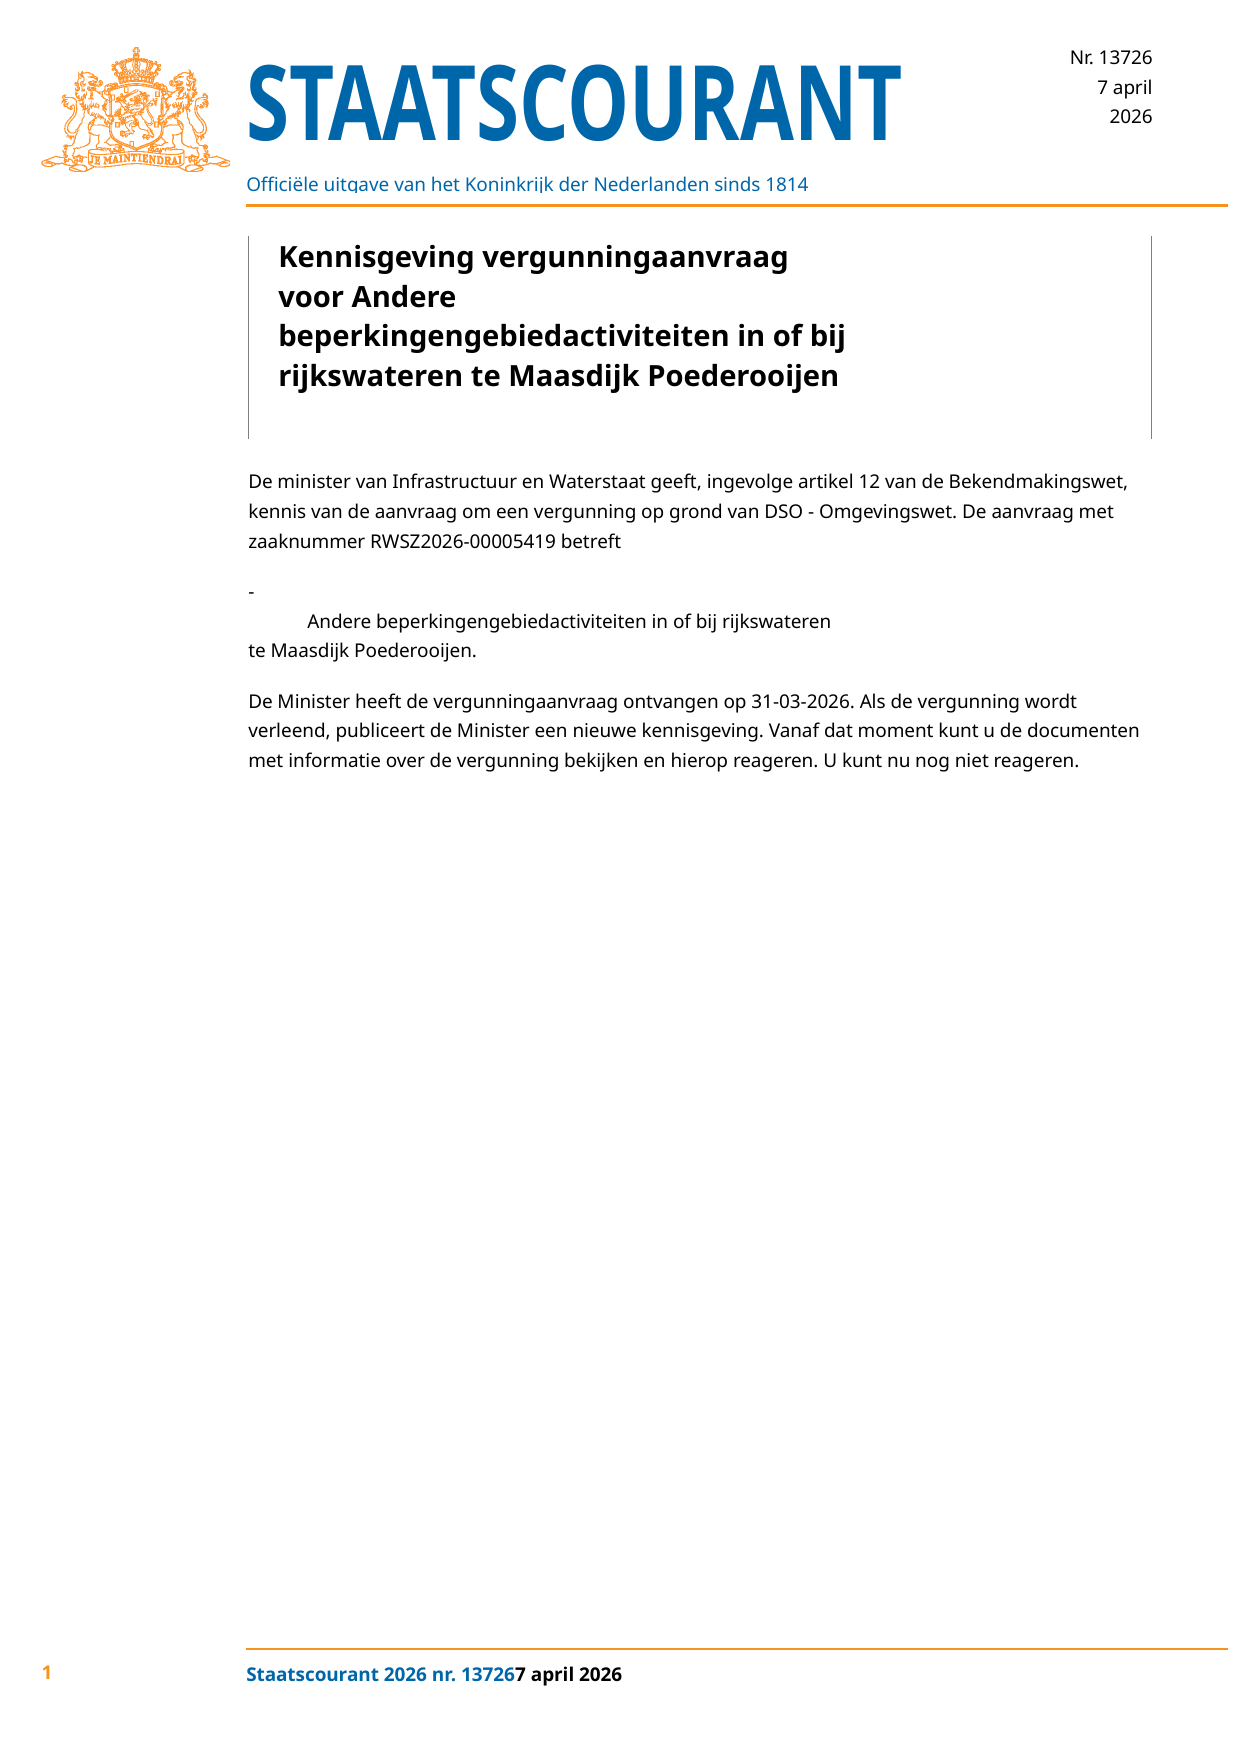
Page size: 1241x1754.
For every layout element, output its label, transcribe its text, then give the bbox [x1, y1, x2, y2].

text De Minister heeft de vergunningaanvraag ontvangen op 31-03-2026. Als de vergunning wordt verleend, publiceert de Minister een nieuwe kennisgeving. Vanaf dat moment kunt u de documenten met informatie over de vergunning bekijken en hierop reageren. U kunt nu nog niet reageren. [248, 688, 1152, 773]
table_header [850, 414, 1151, 439]
picture [912, 236, 1090, 414]
table_header Kennisgeving vergunningaanvraag voor Andere beperkingengebiedactiviteiten in of bij rijkswateren te Maasdijk Poederooijen [249, 236, 850, 439]
table_header [850, 236, 912, 413]
table_header [1090, 236, 1151, 413]
text De minister van Infrastructuur en Waterstaat geeft, ingevolge artikel 12 van de Bekendmakingswet, kennis van de aanvraag om een vergunning op grond van DSO - Omgevingswet. De aanvraag met zaaknummer RWSZ2026-00005419 betreft [248, 469, 1152, 553]
text te Maasdijk Poederooijen. [248, 637, 1152, 663]
list Andere beperkingengebiedactiviteiten in of bij rijkswateren [248, 608, 1152, 633]
picture [41, 47, 231, 172]
